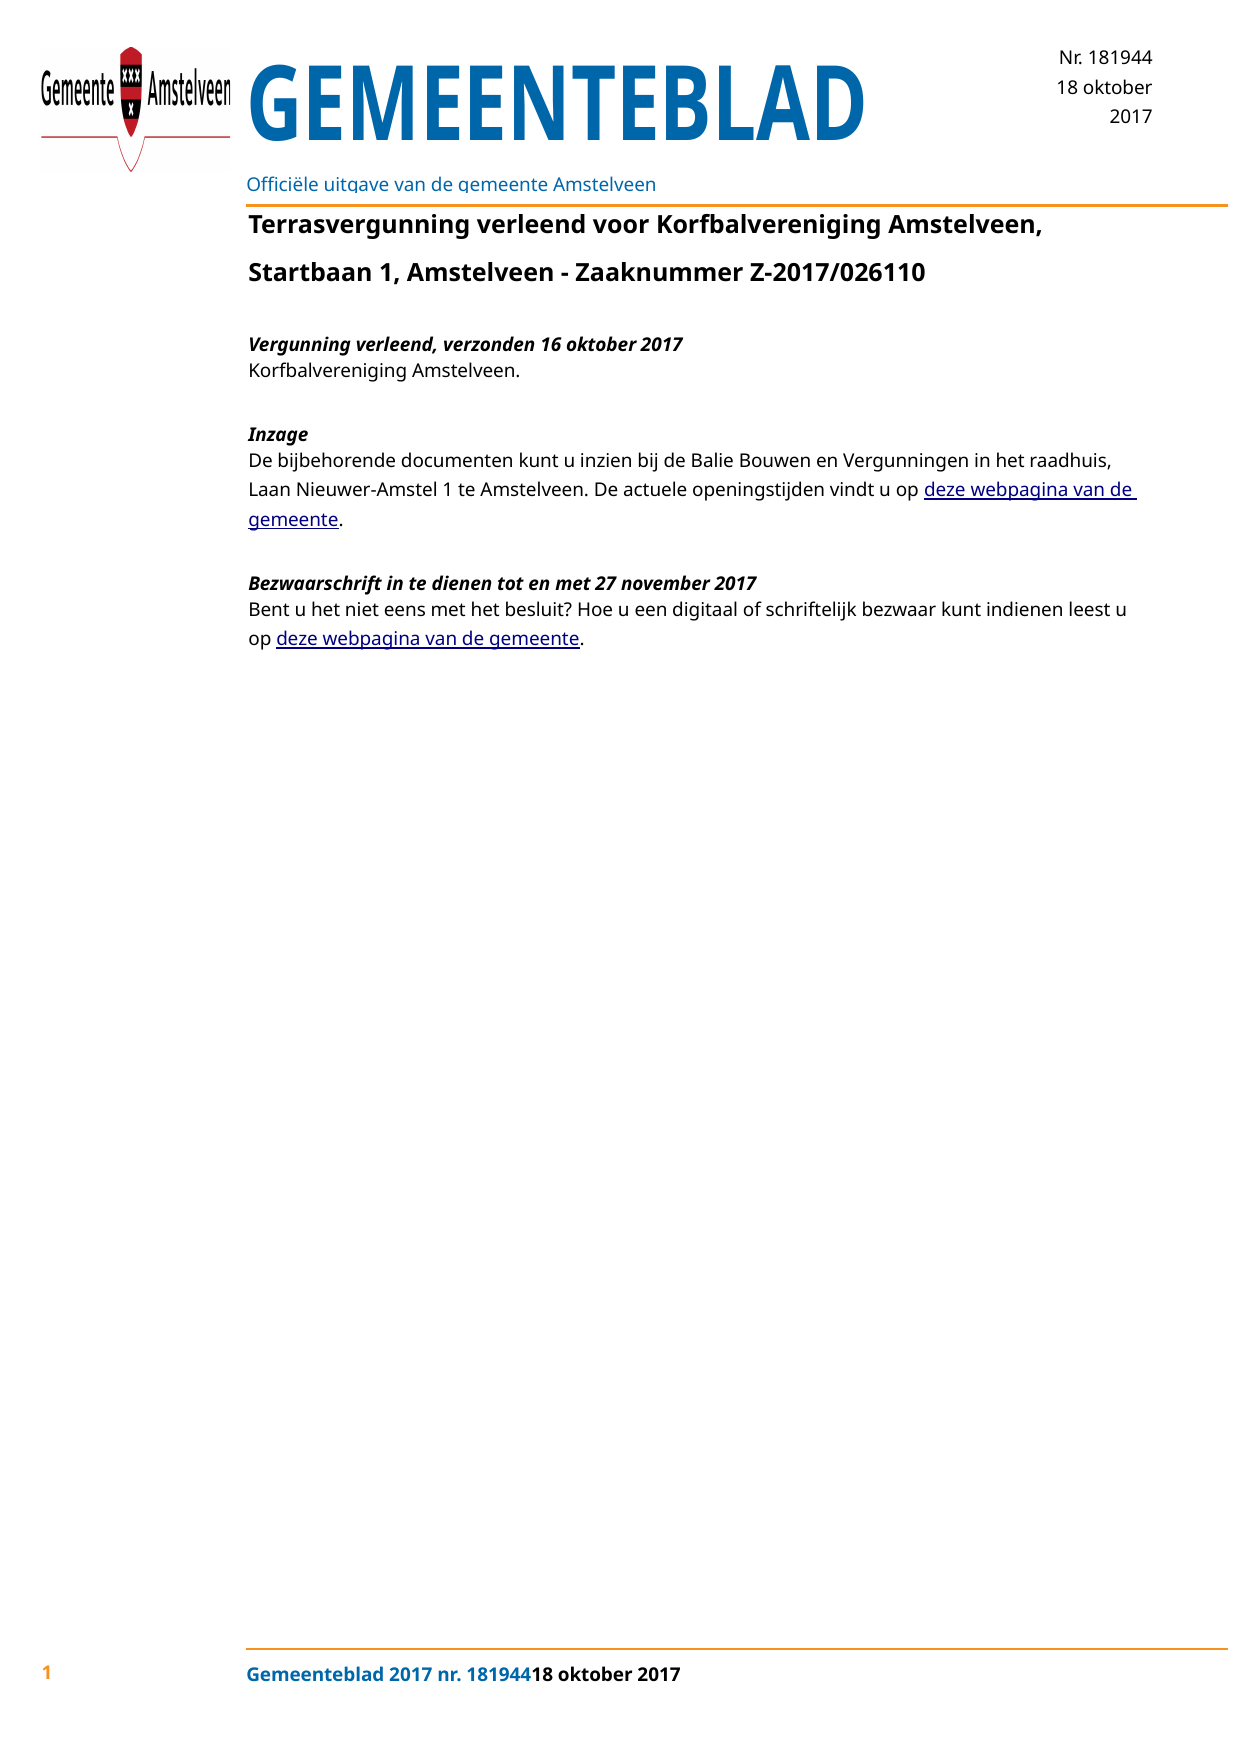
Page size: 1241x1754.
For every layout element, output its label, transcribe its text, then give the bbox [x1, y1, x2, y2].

picture [41, 47, 231, 172]
text Inzage [248, 421, 1152, 447]
text Korfbalvereniging Amstelveen. [248, 357, 1152, 383]
text Terrasvergunning verleend voor Korfbalvereniging Amstelveen, Startbaan 1, Amstelveen - Zaaknummer Z-2017/026110 [248, 207, 1152, 288]
text De bijbehorende documenten kunt u inzien bij de Balie Bouwen en Vergunningen in het raadhuis, Laan Nieuwer-Amstel 1 te Amstelveen. De actuele openingstijden vindt u op deze webpagina van de gemeente. [248, 447, 1152, 532]
text Vergunning verleend, verzonden 16 oktober 2017 [248, 331, 1152, 357]
text Bent u het niet eens met het besluit? Hoe u een digitaal of schriftelijk bezwaar kunt indienen leest u op deze webpagina van de gemeente. [248, 596, 1152, 651]
text Bezwaarschrift in te dienen tot en met 27 november 2017 [248, 570, 1152, 596]
